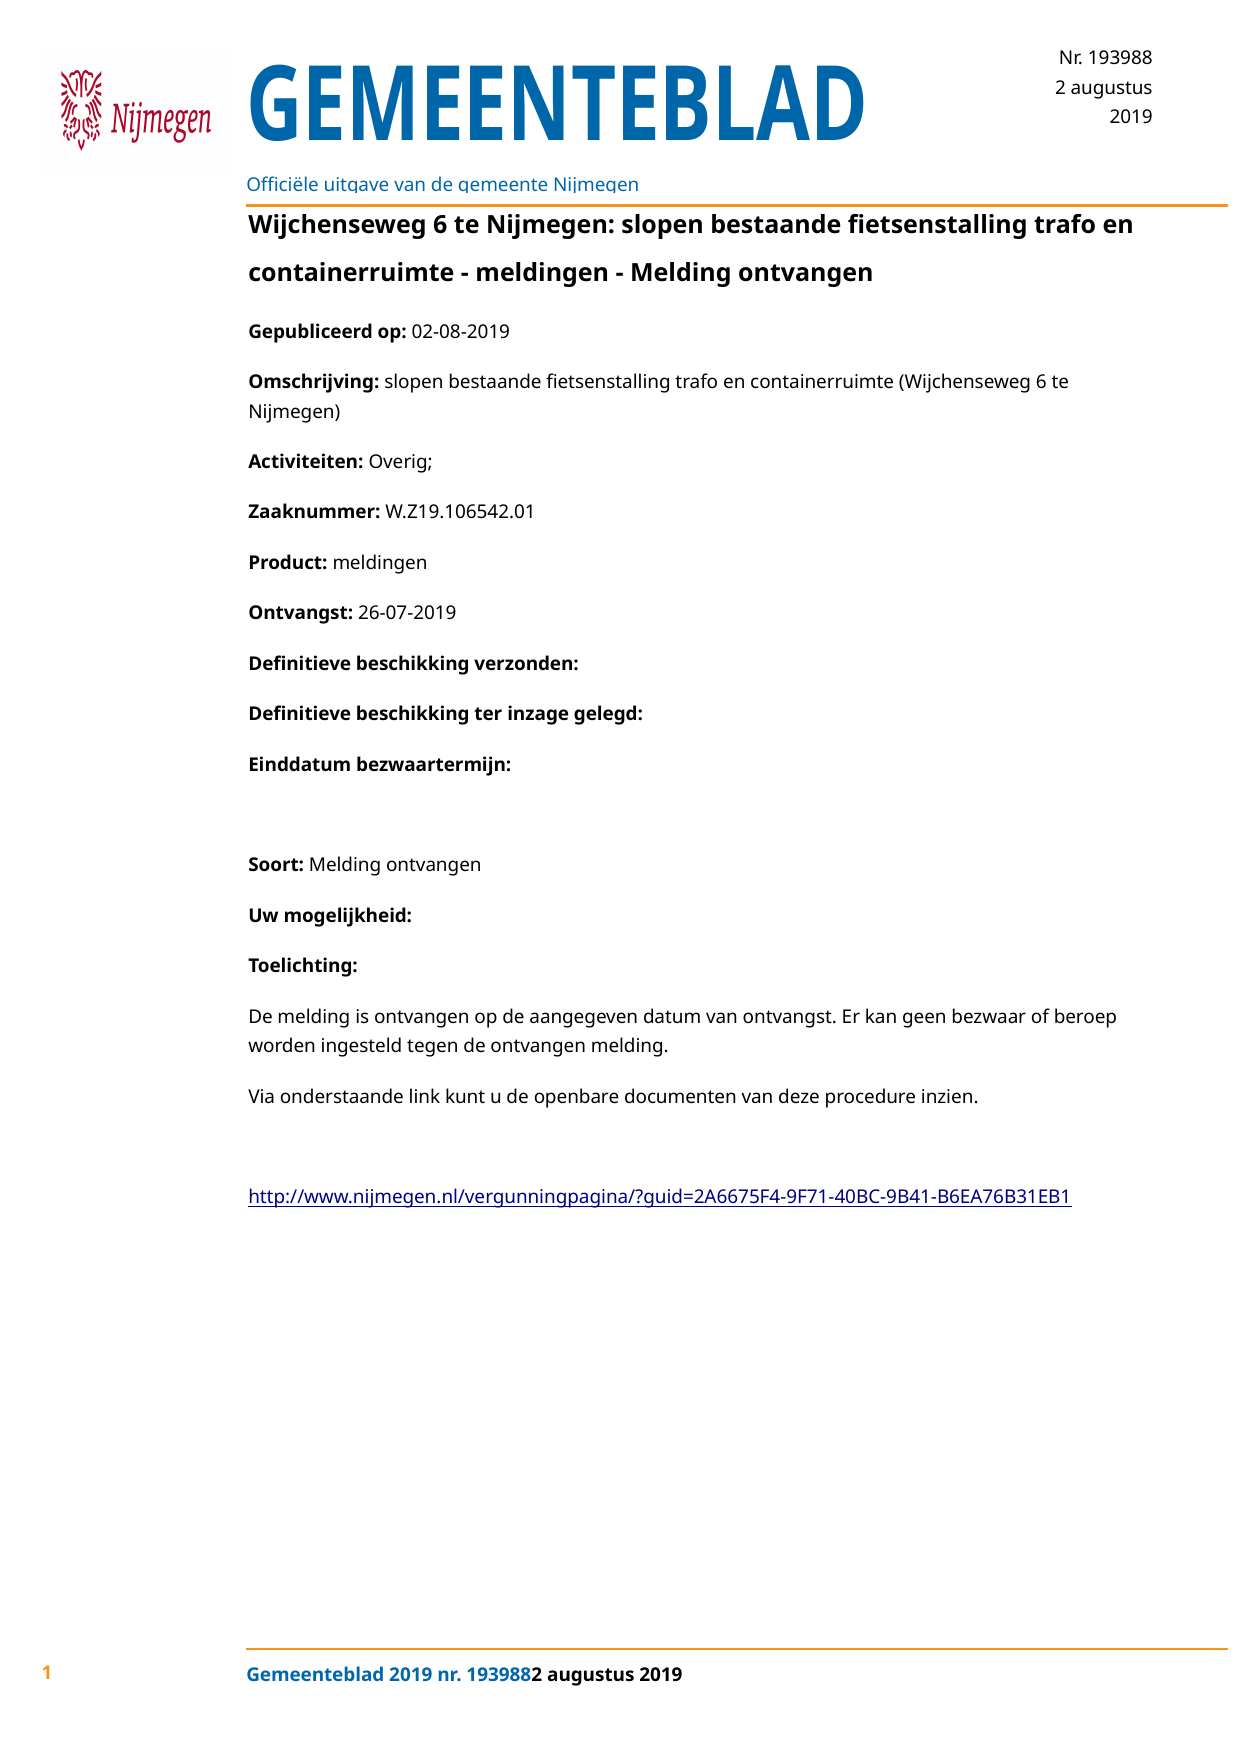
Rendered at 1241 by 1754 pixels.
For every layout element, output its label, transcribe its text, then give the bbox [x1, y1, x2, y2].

text Zaaknummer: W.Z19.106542.01 [248, 499, 1152, 524]
text Via onderstaande link kunt u de openbare documenten van deze procedure inzien. [248, 1083, 1152, 1109]
text Activiteiten: Overig; [248, 448, 1152, 474]
text Definitieve beschikking ter inzage gelegd: [248, 700, 1152, 726]
text Uw mogelijkheid: [248, 902, 1152, 928]
text Wijchenseweg 6 te Nijmegen: slopen bestaande fietsenstalling trafo en containerruimte - meldingen - Melding ontvangen [248, 207, 1152, 288]
text Definitieve beschikking verzonden: [248, 650, 1152, 676]
text Ontvangst: 26-07-2019 [248, 599, 1152, 625]
text http://www.nijmegen.nl/vergunningpagina/?guid=2A6675F4-9F71-40BC-9B41-B6EA76B31EB1 [248, 1184, 1152, 1209]
text Toelichting: [248, 952, 1152, 978]
text Product: meldingen [248, 549, 1152, 575]
text Omschrijving: slopen bestaande fietsenstalling trafo en containerruimte (Wijchenseweg 6 te Nijmegen) [248, 368, 1152, 424]
text Einddatum bezwaartermijn: [248, 751, 1152, 777]
text De melding is ontvangen op de aangegeven datum van ontvangst. Er kan geen bezwaar of beroep worden ingesteld tegen de ontvangen melding. [248, 1003, 1152, 1058]
text Soort: Melding ontvangen [248, 852, 1152, 877]
picture [41, 47, 231, 172]
text Gepubliceerd op: 02-08-2019 [248, 318, 1152, 344]
